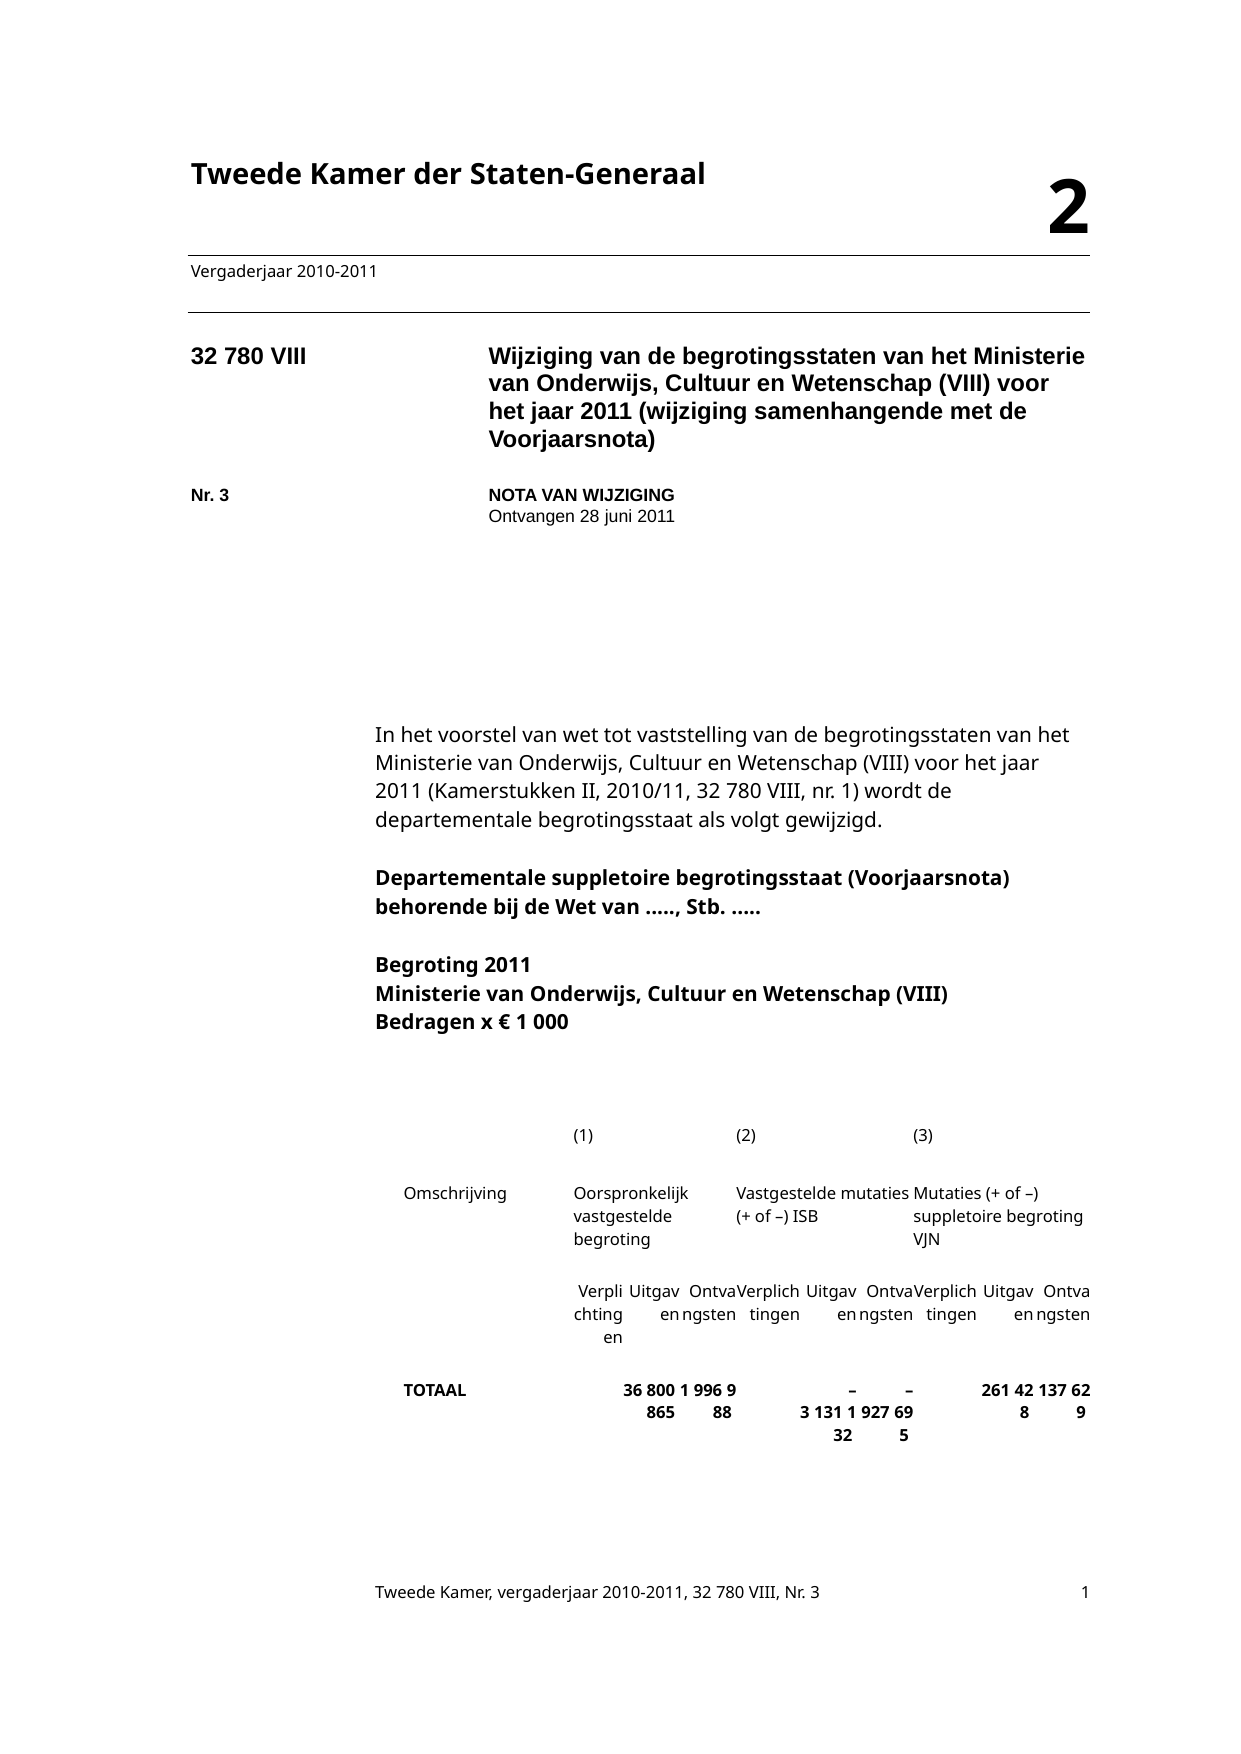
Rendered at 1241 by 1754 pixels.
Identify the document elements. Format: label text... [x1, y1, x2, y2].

text Begroting 2011 [375, 950, 1090, 979]
table_cell Verplichtingen [736, 1280, 800, 1378]
table_header Tweede Kamer der Staten-Generaal [188, 150, 909, 255]
table_cell [977, 1476, 1033, 1535]
table_cell Verplichtingen [573, 1280, 623, 1378]
table_cell [375, 1280, 403, 1378]
table_cell Uitgaven [800, 1280, 856, 1378]
table_cell Uitgaven [623, 1280, 679, 1378]
table_cell [736, 1378, 800, 1476]
text Bedragen x € 1 000 [375, 1007, 1090, 1036]
table_header [375, 1124, 403, 1182]
table_cell Oorspronkelijk vastgestelde begroting [573, 1182, 736, 1280]
table_cell [736, 1476, 800, 1535]
table_header (2) [736, 1124, 800, 1182]
table_cell [403, 1476, 573, 1535]
text In het voorstel van wet tot vaststelling van de begrotingsstaten van het Ministerie van Onderwijs, Cultuur en Wetenschap (VIII) voor het jaar 2011 (Kamerstukken II, 2010/11, 32 780 VIII, nr. 1) wordt de departementale begrotingsstaat als volgt gewijzigd. [375, 720, 1090, 833]
table_cell 261 428 [977, 1378, 1033, 1476]
table_header [679, 1124, 736, 1182]
table_cell [485, 256, 1090, 312]
table_header (1) [573, 1124, 623, 1182]
table_cell [375, 1182, 403, 1280]
table_cell – 3 131 132 [800, 1378, 856, 1476]
table_cell [913, 1378, 977, 1476]
table_cell [679, 1476, 736, 1535]
table_header [977, 1124, 1033, 1182]
table_cell 137 629 [1033, 1378, 1090, 1476]
table_header [800, 1124, 856, 1182]
table_cell Ontvangsten [1033, 1280, 1090, 1378]
table_cell Mutaties (+ of –) suppletoire begroting VJN [913, 1182, 1090, 1280]
table_cell Uitgaven [977, 1280, 1033, 1378]
table_cell Verplichtingen [913, 1280, 977, 1378]
table_header 2 [910, 150, 1090, 255]
table_cell 32 780 VIII [188, 339, 485, 482]
table_cell [375, 1378, 403, 1476]
table_cell Vastgestelde mutaties (+ of –) ISB [736, 1182, 913, 1280]
table_cell [623, 1476, 679, 1535]
table_cell Omschrijving [403, 1182, 573, 1280]
table_cell [856, 1476, 913, 1535]
table_cell [573, 1378, 623, 1476]
table_cell 1 996 988 [679, 1378, 736, 1476]
table_cell – 927 695 [856, 1378, 913, 1476]
table_cell Ontvangsten [856, 1280, 913, 1378]
table_cell [913, 1476, 977, 1535]
table_cell Wijziging van de begrotingsstaten van het Ministerie van Onderwijs, Cultuur en Wetenschap (VIII) voor het jaar 2011 (wijziging samenhangende met de Voorjaarsnota) [485, 339, 1090, 482]
table_header [403, 1124, 573, 1182]
table_header (3) [913, 1124, 977, 1182]
table_cell Vergaderjaar 2010-2011 [188, 256, 485, 312]
table_cell [403, 1280, 573, 1378]
table_cell [375, 1476, 403, 1535]
table_header [1033, 1124, 1090, 1182]
table_cell Nr. 3 [188, 482, 485, 601]
table_cell 36 800 865 [623, 1378, 679, 1476]
table_cell Ontvangsten [679, 1280, 736, 1378]
text Departementale suppletoire begrotingsstaat (Voorjaarsnota) behorende bij de Wet van ....., Stb. ..... [375, 863, 1090, 920]
table_cell [800, 1476, 856, 1535]
table_cell [485, 313, 1090, 339]
table_cell NOTA VAN WIJZIGING Ontvangen 28 juni 2011 [485, 482, 1090, 601]
table_header [623, 1124, 679, 1182]
table_cell TOTAAL [403, 1378, 573, 1476]
table_cell [1033, 1476, 1090, 1535]
table_cell [188, 313, 485, 339]
text Ministerie van Onderwijs, Cultuur en Wetenschap (VIII) [375, 979, 1090, 1007]
table_header [856, 1124, 913, 1182]
table_cell [573, 1476, 623, 1535]
